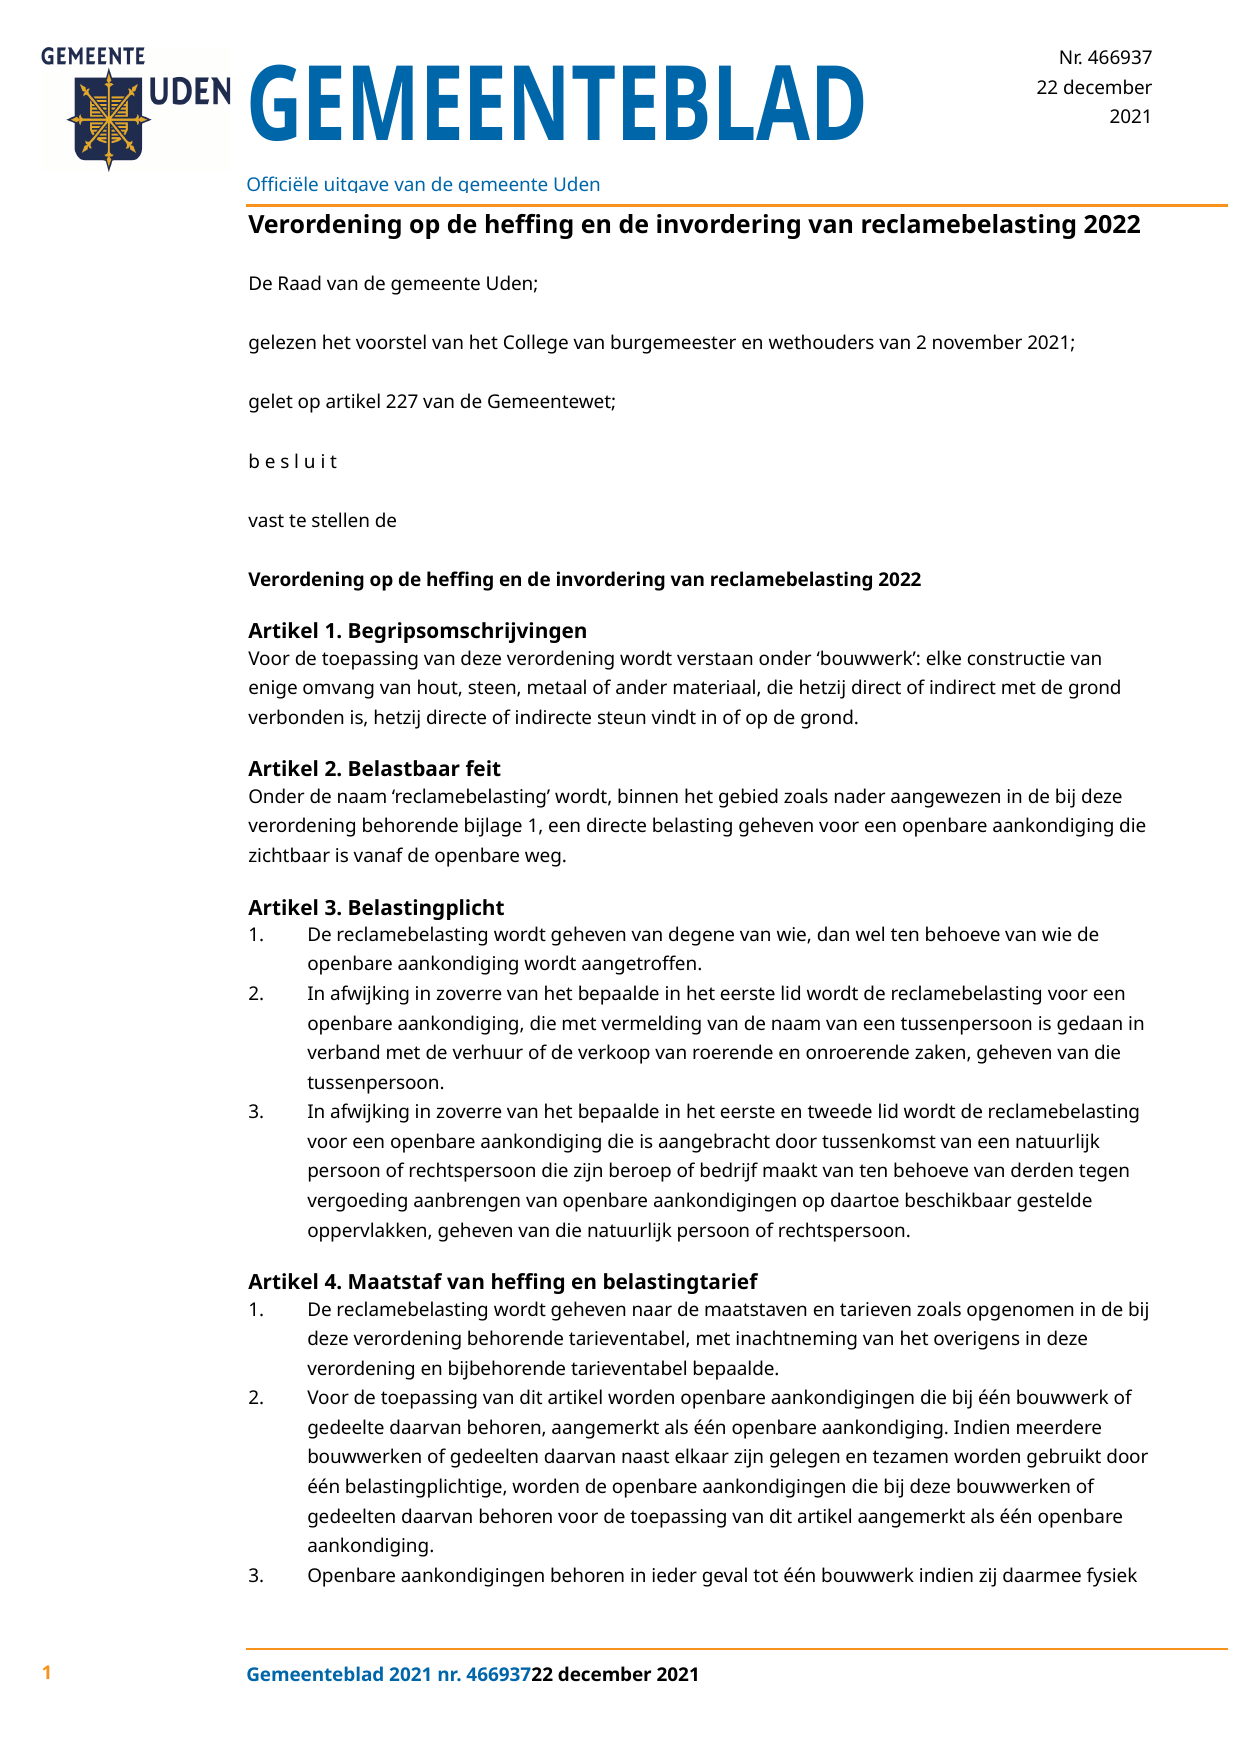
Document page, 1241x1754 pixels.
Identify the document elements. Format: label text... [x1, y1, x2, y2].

text Artikel 2. Belastbaar feit [248, 754, 1152, 783]
text Artikel 3. Belastingplicht [248, 893, 1152, 921]
text gelezen het voorstel van het College van burgemeester en wethouders van 2 november 2021; [248, 329, 1152, 355]
text b e s l u i t [248, 448, 1152, 473]
picture [41, 47, 231, 172]
list De reclamebelasting wordt geheven van degene van wie, dan wel ten behoeve van wie de openbare aankondiging wordt aangetroffen. [248, 921, 1152, 976]
text Voor de toepassing van deze verordening wordt verstaan onder ‘bouwwerk’: elke constructie van enige omvang van hout, steen, metaal of ander materiaal, die hetzij direct of indirect met de grond verbonden is, hetzij directe of indirecte steun vindt in of op de grond. [248, 645, 1152, 730]
text Verordening op de heffing en de invordering van reclamebelasting 2022 [248, 566, 1152, 592]
text De Raad van de gemeente Uden; [248, 270, 1152, 296]
list In afwijking in zoverre van het bepaalde in het eerste en tweede lid wordt de reclamebelasting voor een openbare aankondiging die is aangebracht door tussenkomst van een natuurlijk persoon of rechtspersoon die zijn beroep of bedrijf maakt van ten behoeve van derden tegen vergoeding aanbrengen van openbare aankondigingen op daartoe beschikbaar gestelde oppervlakken, geheven van die natuurlijk persoon of rechtspersoon. [248, 1098, 1152, 1243]
text Onder de naam ‘reclamebelasting’ wordt, binnen het gebied zoals nader aangewezen in de bij deze verordening behorende bijlage 1, een directe belasting geheven voor een openbare aankondiging die zichtbaar is vanaf de openbare weg. [248, 783, 1152, 868]
text Artikel 4. Maatstaf van heffing en belastingtarief [248, 1267, 1152, 1296]
list In afwijking in zoverre van het bepaalde in het eerste lid wordt de reclamebelasting voor een openbare aankondiging, die met vermelding van de naam van een tussenpersoon is gedaan in verband met de verhuur of de verkoop van roerende en onroerende zaken, geheven van die tussenpersoon. [248, 980, 1152, 1095]
text gelet op artikel 227 van de Gemeentewet; [248, 389, 1152, 414]
list Voor de toepassing van dit artikel worden openbare aankondigingen die bij één bouwwerk of gedeelte daarvan behoren, aangemerkt als één openbare aankondiging. Indien meerdere bouwwerken of gedeelten daarvan naast elkaar zijn gelegen en tezamen worden gebruikt door één belastingplichtige, worden de openbare aankondigingen die bij deze bouwwerken of gedeelten daarvan behoren voor de toepassing van dit artikel aangemerkt als één openbare aankondiging. [248, 1384, 1152, 1558]
text vast te stellen de [248, 507, 1152, 533]
text Verordening op de heffing en de invordering van reclamebelasting 2022 [248, 207, 1152, 241]
list Openbare aankondigingen behoren in ieder geval tot één bouwwerk indien zij daarmee fysiek [248, 1562, 1152, 1588]
list De reclamebelasting wordt geheven naar de maatstaven en tarieven zoals opgenomen in de bij deze verordening behorende tarieventabel, met inachtneming van het overigens in deze verordening en bijbehorende tarieventabel bepaalde. [248, 1296, 1152, 1381]
text Artikel 1. Begripsomschrijvingen [248, 617, 1152, 645]
